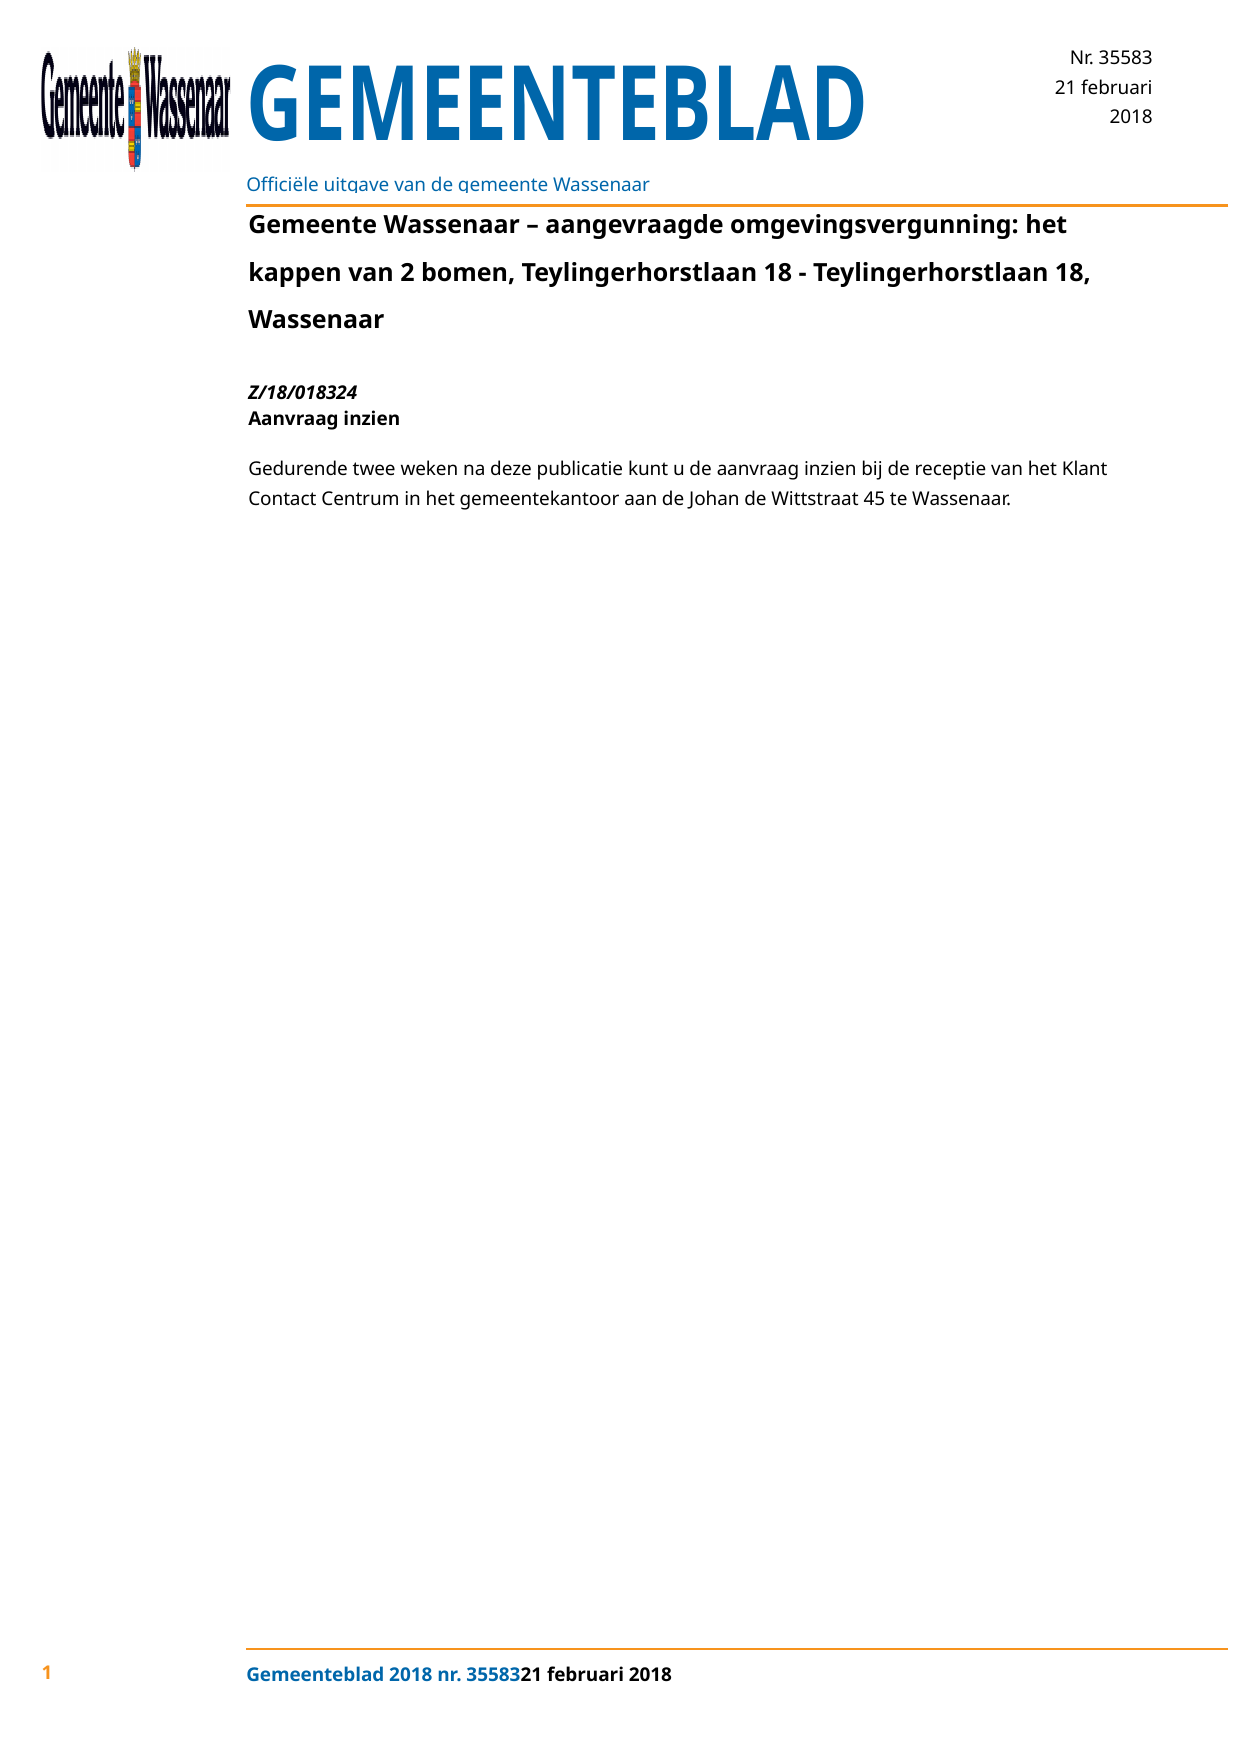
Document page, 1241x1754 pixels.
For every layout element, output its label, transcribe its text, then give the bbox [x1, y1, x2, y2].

picture [41, 47, 231, 172]
text Gemeente Wassenaar – aangevraagde omgevingsvergunning: het kappen van 2 bomen, Teylingerhorstlaan 18 - Teylingerhorstlaan 18, Wassenaar [248, 207, 1152, 336]
text Aanvraag inzien [248, 405, 1152, 431]
text Z/18/018324 [248, 379, 1152, 405]
text Gedurende twee weken na deze publicatie kunt u de aanvraag inzien bij de receptie van het Klant Contact Centrum in het gemeentekantoor aan de Johan de Wittstraat 45 te Wassenaar. [248, 455, 1152, 511]
